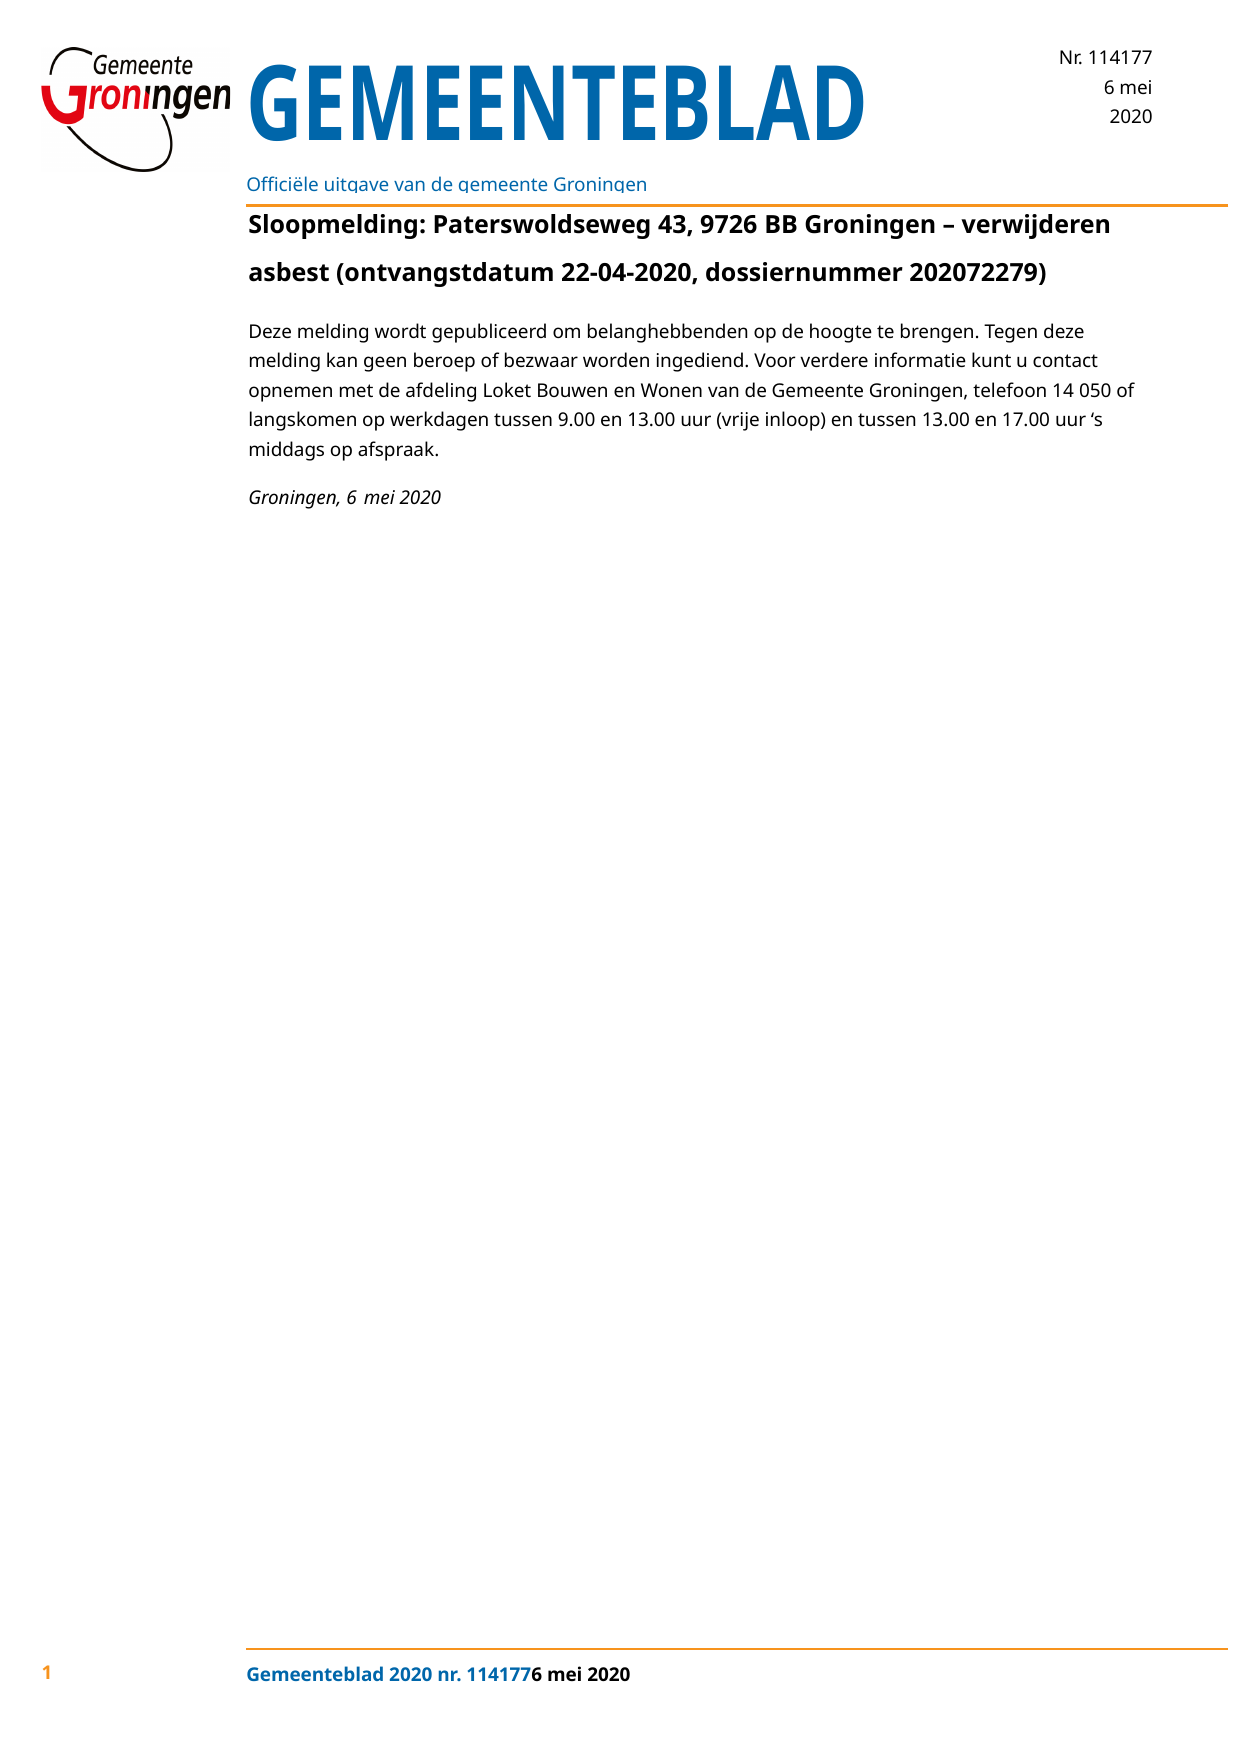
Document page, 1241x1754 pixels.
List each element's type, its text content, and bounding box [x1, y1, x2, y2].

text Groningen, 6 mei 2020 [248, 484, 1152, 510]
picture [41, 47, 231, 172]
text Deze melding wordt gepubliceerd om belanghebbenden op de hoogte te brengen. Tegen deze melding kan geen beroep of bezwaar worden ingediend. Voor verdere informatie kunt u contact opnemen met de afdeling Loket Bouwen en Wonen van de Gemeente Groningen, telefoon 14 050 of langskomen op werkdagen tussen 9.00 en 13.00 uur (vrije inloop) en tussen 13.00 en 17.00 uur ‘s middags op afspraak. [248, 318, 1152, 462]
text Sloopmelding: Paterswoldseweg 43, 9726 BB Groningen – verwijderen asbest (ontvangstdatum 22-04-2020, dossiernummer 202072279) [248, 207, 1152, 288]
